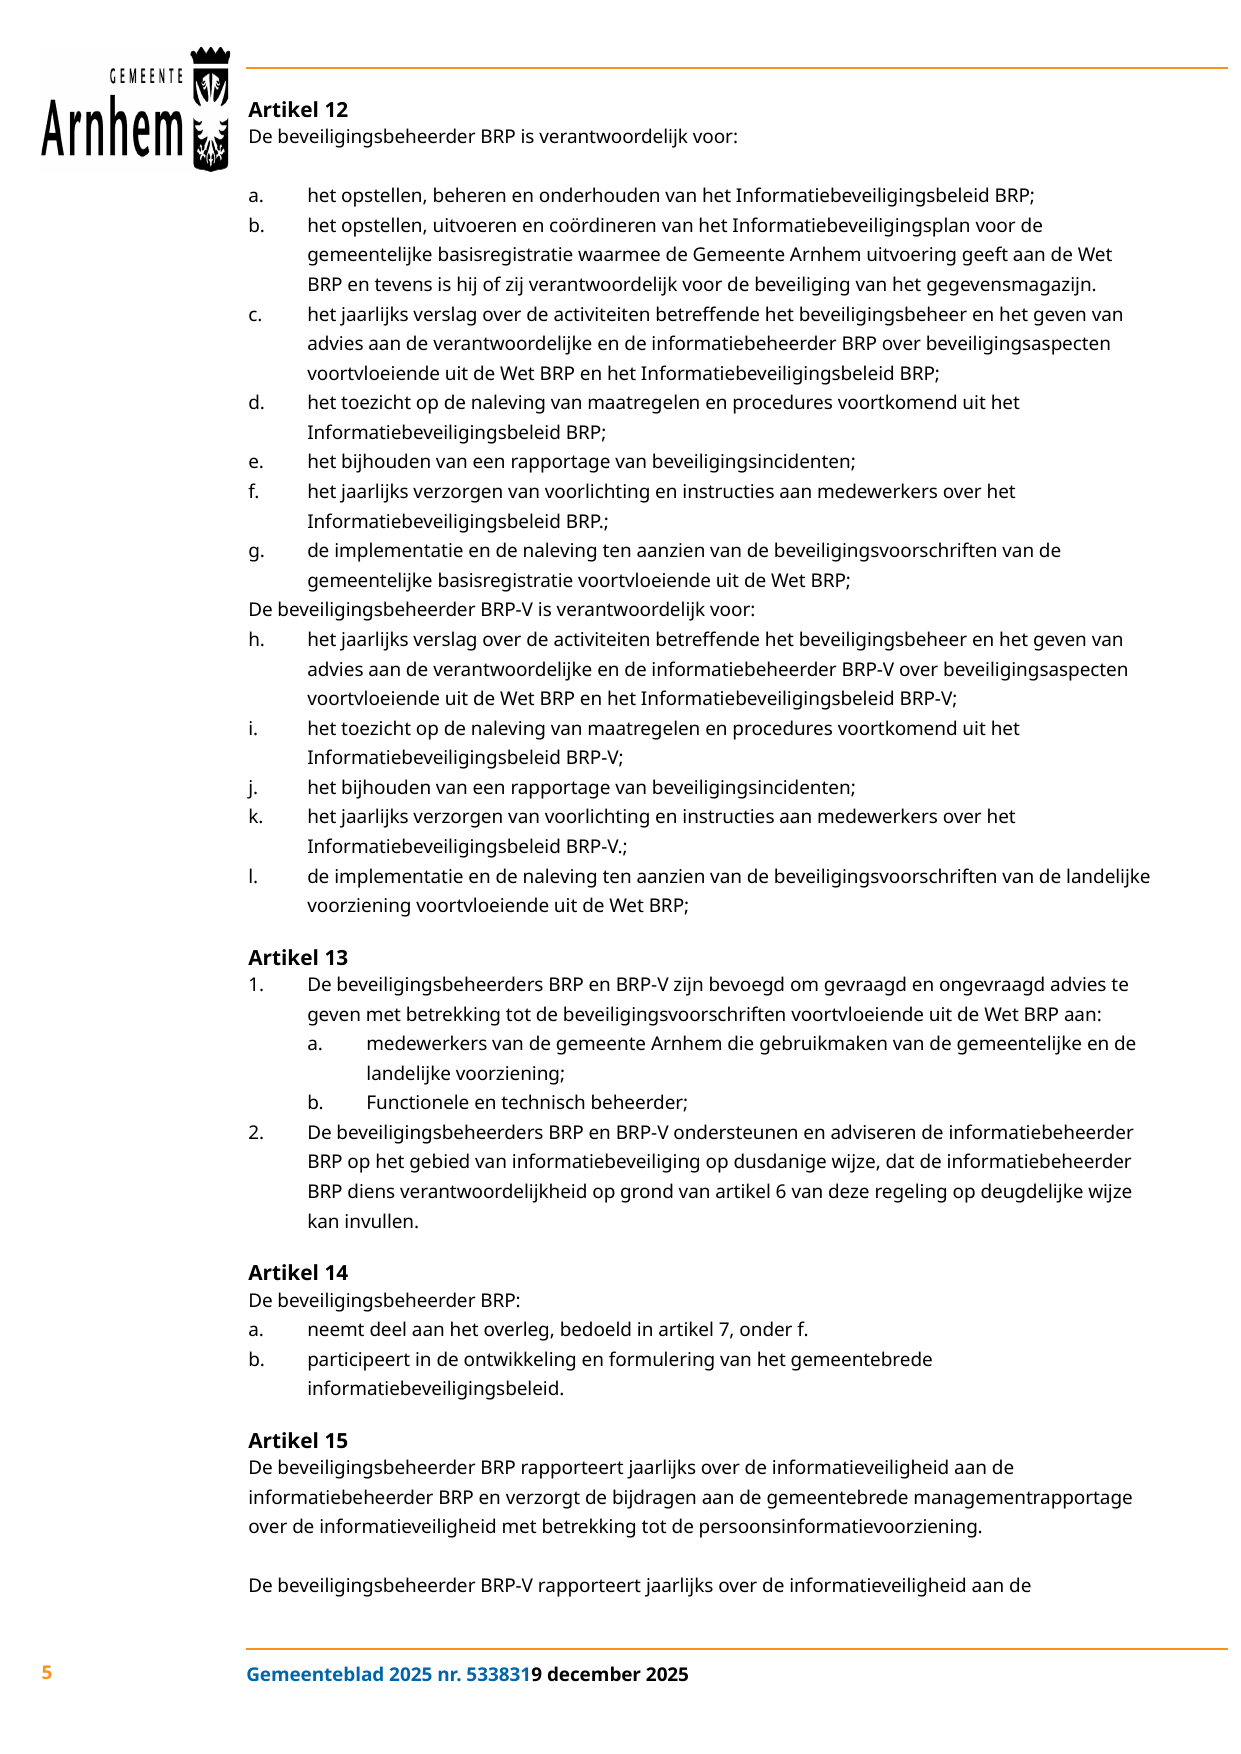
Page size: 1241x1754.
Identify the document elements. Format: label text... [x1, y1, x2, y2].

text Artikel 12 [248, 95, 1152, 123]
list het jaarlijks verslag over de activiteiten betreffende het beveiligingsbeheer en het geven van advies aan de verantwoordelijke en de informatiebeheerder BRP-V over beveiligingsaspecten voortvloeiende uit de Wet BRP en het Informatiebeveiligingsbeleid BRP-V; [248, 626, 1152, 711]
list het jaarlijks verzorgen van voorlichting en instructies aan medewerkers over het Informatiebeveiligingsbeleid BRP.; [248, 478, 1152, 533]
list Functionele en technisch beheerder; [307, 1089, 1152, 1115]
list het opstellen, beheren en onderhouden van het Informatiebeveiligingsbeleid BRP; [248, 182, 1152, 208]
text Artikel 15 [248, 1426, 1152, 1454]
list neemt deel aan het overleg, bedoeld in artikel 7, onder f. [248, 1316, 1152, 1342]
text De beveiligingsbeheerder BRP-V rapporteert jaarlijks over de informatieveiligheid aan de [248, 1573, 1152, 1598]
list De beveiligingsbeheerders BRP en BRP-V ondersteunen en adviseren de informatiebeheerder BRP op het gebied van informatiebeveiliging op dusdanige wijze, dat de informatiebeheerder BRP diens verantwoordelijkheid op grond van artikel 6 van deze regeling op deugdelijke wijze kan invullen. [248, 1119, 1152, 1234]
text De beveiligingsbeheerder BRP-V is verantwoordelijk voor: [248, 597, 1152, 622]
list de implementatie en de naleving ten aanzien van de beveiligingsvoorschriften van de gemeentelijke basisregistratie voortvloeiende uit de Wet BRP; [248, 537, 1152, 593]
list De beveiligingsbeheerders BRP en BRP-V zijn bevoegd om gevraagd en ongevraagd advies te geven met betrekking tot de beveiligingsvoorschriften voortvloeiende uit de Wet BRP aan: [248, 971, 1152, 1027]
text De beveiligingsbeheerder BRP is verantwoordelijk voor: [248, 123, 1152, 149]
text De beveiligingsbeheerder BRP rapporteert jaarlijks over de informatieveiligheid aan de informatiebeheerder BRP en verzorgt de bijdragen aan de gemeentebrede managementrapportage over de informatieveiligheid met betrekking tot de persoonsinformatievoorziening. [248, 1454, 1152, 1539]
list het toezicht op de naleving van maatregelen en procedures voortkomend uit het Informatiebeveiligingsbeleid BRP-V; [248, 715, 1152, 770]
list participeert in de ontwikkeling en formulering van het gemeentebrede informatiebeveiligingsbeleid. [248, 1346, 1152, 1401]
text Artikel 14 [248, 1258, 1152, 1287]
picture [41, 47, 231, 172]
text Artikel 13 [248, 943, 1152, 971]
list het bijhouden van een rapportage van beveiligingsincidenten; [248, 449, 1152, 474]
list het jaarlijks verslag over de activiteiten betreffende het beveiligingsbeheer en het geven van advies aan de verantwoordelijke en de informatiebeheerder BRP over beveiligingsaspecten voortvloeiende uit de Wet BRP en het Informatiebeveiligingsbeleid BRP; [248, 301, 1152, 386]
list de implementatie en de naleving ten aanzien van de beveiligingsvoorschriften van de landelijke voorziening voortvloeiende uit de Wet BRP; [248, 863, 1152, 918]
list het opstellen, uitvoeren en coördineren van het Informatiebeveiligingsplan voor de gemeentelijke basisregistratie waarmee de Gemeente Arnhem uitvoering geeft aan de Wet BRP en tevens is hij of zij verantwoordelijk voor de beveiliging van het gegevensmagazijn. [248, 212, 1152, 297]
list het jaarlijks verzorgen van voorlichting en instructies aan medewerkers over het Informatiebeveiligingsbeleid BRP-V.; [248, 804, 1152, 859]
list medewerkers van de gemeente Arnhem die gebruikmaken van de gemeentelijke en de landelijke voorziening; [307, 1030, 1152, 1086]
list het bijhouden van een rapportage van beveiligingsincidenten; [248, 774, 1152, 800]
list het toezicht op de naleving van maatregelen en procedures voortkomend uit het Informatiebeveiligingsbeleid BRP; [248, 389, 1152, 445]
text De beveiligingsbeheerder BRP: [248, 1287, 1152, 1312]
